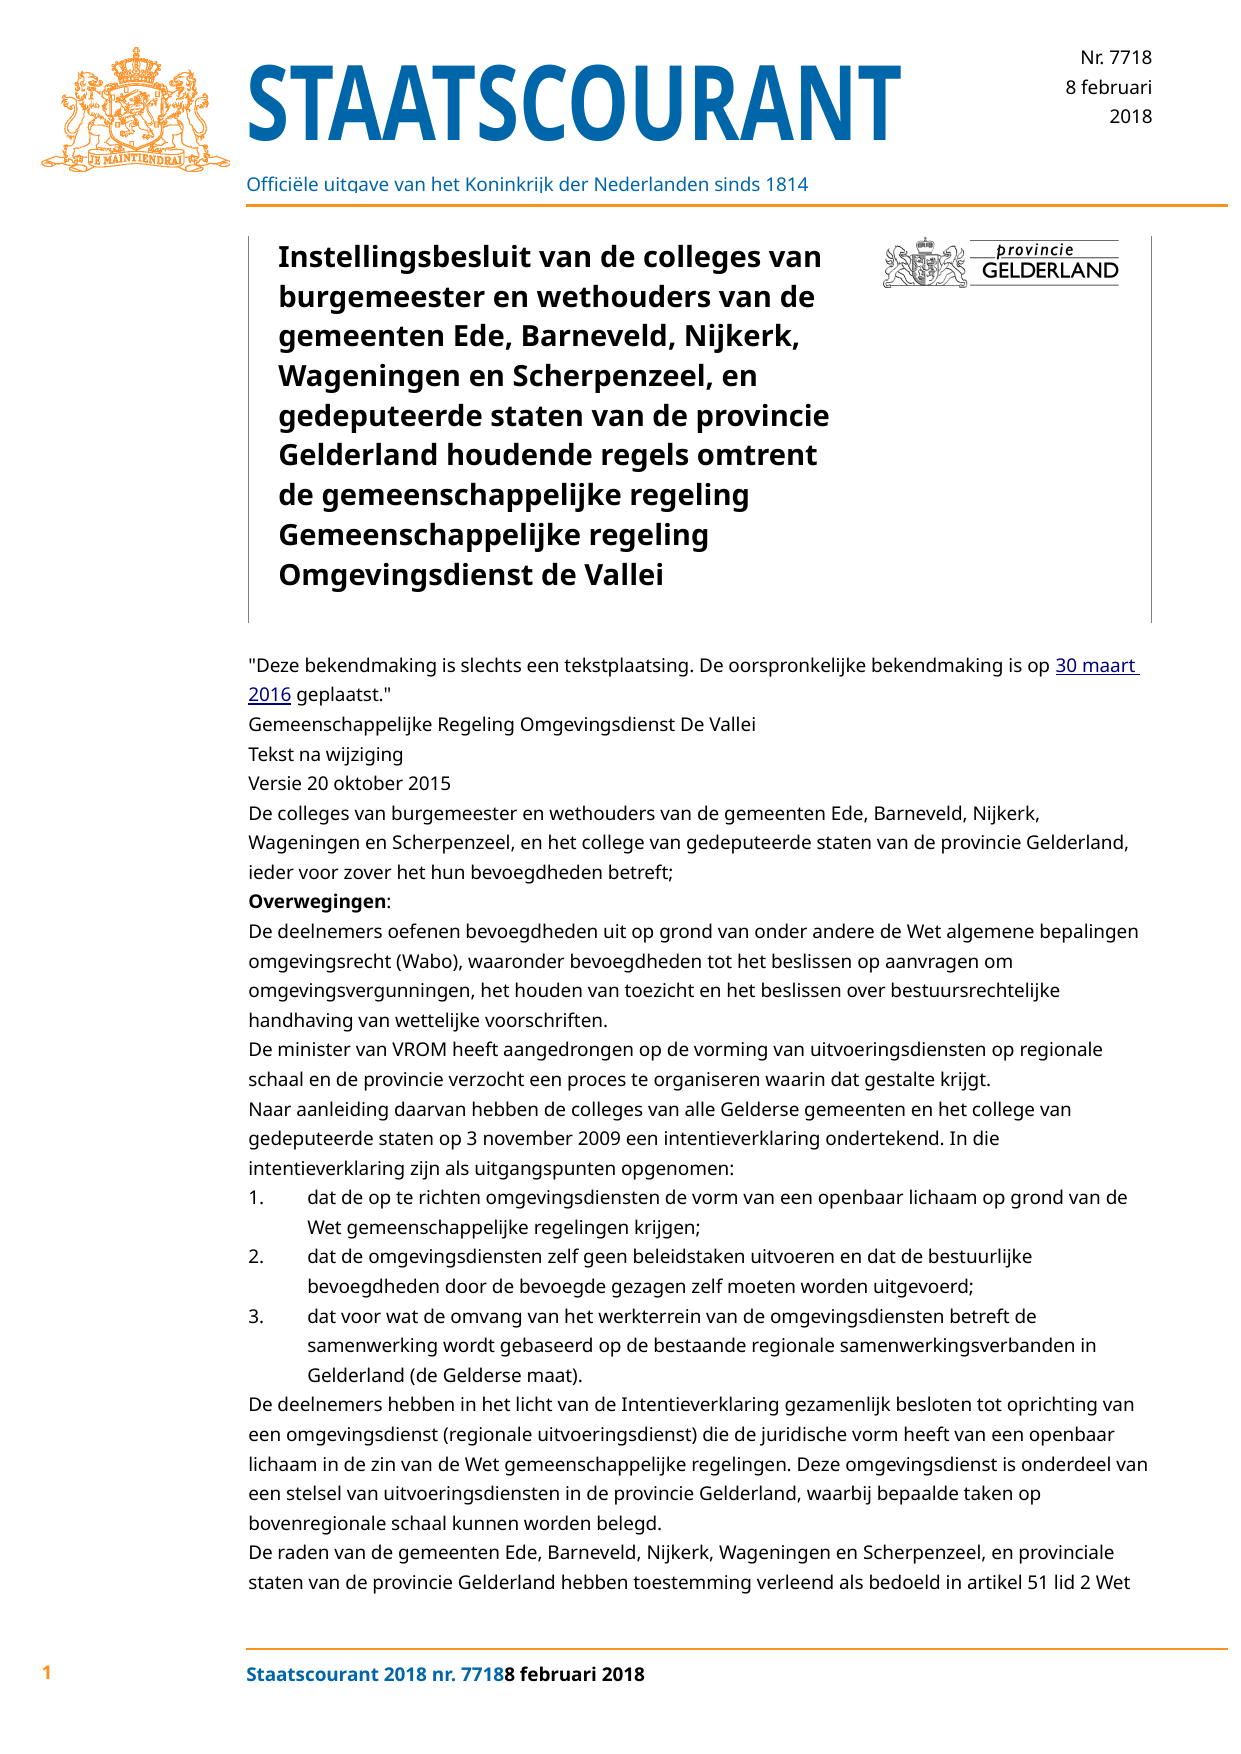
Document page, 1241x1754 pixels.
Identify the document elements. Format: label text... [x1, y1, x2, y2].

text De raden van de gemeenten Ede, Barneveld, Nijkerk, Wageningen en Scherpenzeel, en provinciale staten van de provincie Gelderland hebben toestemming verleend als bedoeld in artikel 51 lid 2 Wet [248, 1539, 1152, 1595]
list dat voor wat de omvang van het werkterrein van de omgevingsdiensten betreft de samenwerking wordt gebaseerd op de bestaande regionale samenwerkingsverbanden in Gelderland (de Gelderse maat). [248, 1303, 1152, 1388]
text De minister van VROM heeft aangedrongen op de vorming van uitvoeringsdiensten op regionale schaal en de provincie verzocht een proces te organiseren waarin dat gestalte krijgt. [248, 1037, 1152, 1092]
list dat de omgevingsdiensten zelf geen beleidstaken uitvoeren en dat de bestuurlijke bevoegdheden door de bevoegde gezagen zelf moeten worden uitgevoerd; [248, 1244, 1152, 1299]
text Tekst na wijziging [248, 741, 1152, 767]
table_header [850, 236, 1151, 623]
text Overwegingen: [248, 889, 1152, 914]
text De deelnemers oefenen bevoegdheden uit op grond van onder andere de Wet algemene bepalingen omgevingsrecht (Wabo), waaronder bevoegdheden tot het beslissen op aanvragen om omgevingsvergunningen, het houden van toezicht en het beslissen over bestuursrechtelijke handhaving van wettelijke voorschriften. [248, 918, 1152, 1033]
text De deelnemers hebben in het licht van de Intentieverklaring gezamenlijk besloten tot oprichting van een omgevingsdienst (regionale uitvoeringsdienst) die de juridische vorm heeft van een openbaar lichaam in de zin van de Wet gemeenschappelijke regelingen. Deze omgevingsdienst is onderdeel van een stelsel van uitvoeringsdiensten in de provincie Gelderland, waarbij bepaalde taken op bovenregionale schaal kunnen worden belegd. [248, 1392, 1152, 1536]
text Versie 20 oktober 2015 [248, 770, 1152, 796]
list dat de op te richten omgevingsdiensten de vorm van een openbaar lichaam op grond van de Wet gemeenschappelijke regelingen krijgen; [248, 1184, 1152, 1240]
picture [882, 236, 1119, 290]
text "Deze bekendmaking is slechts een tekstplaatsing. De oorspronkelijke bekendmaking is op 30 maart 2016 geplaatst." [248, 652, 1152, 707]
text De colleges van burgemeester en wethouders van de gemeenten Ede, Barneveld, Nijkerk, Wageningen en Scherpenzeel, en het college van gedeputeerde staten van de provincie Gelderland, ieder voor zover het hun bevoegdheden betreft; [248, 800, 1152, 885]
table_header Instellingsbesluit van de colleges van burgemeester en wethouders van de gemeenten Ede, Barneveld, Nijkerk, Wageningen en Scherpenzeel, en gedeputeerde staten van de provincie Gelderland houdende regels omtrent de gemeenschappelijke regeling Gemeenschappelijke regeling Omgevingsdienst de Vallei [249, 236, 850, 623]
text Gemeenschappelijke Regeling Omgevingsdienst De Vallei [248, 711, 1152, 737]
picture [41, 47, 231, 172]
text Naar aanleiding daarvan hebben de colleges van alle Gelderse gemeenten en het college van gedeputeerde staten op 3 november 2009 een intentieverklaring ondertekend. In die intentieverklaring zijn als uitgangspunten opgenomen: [248, 1096, 1152, 1181]
